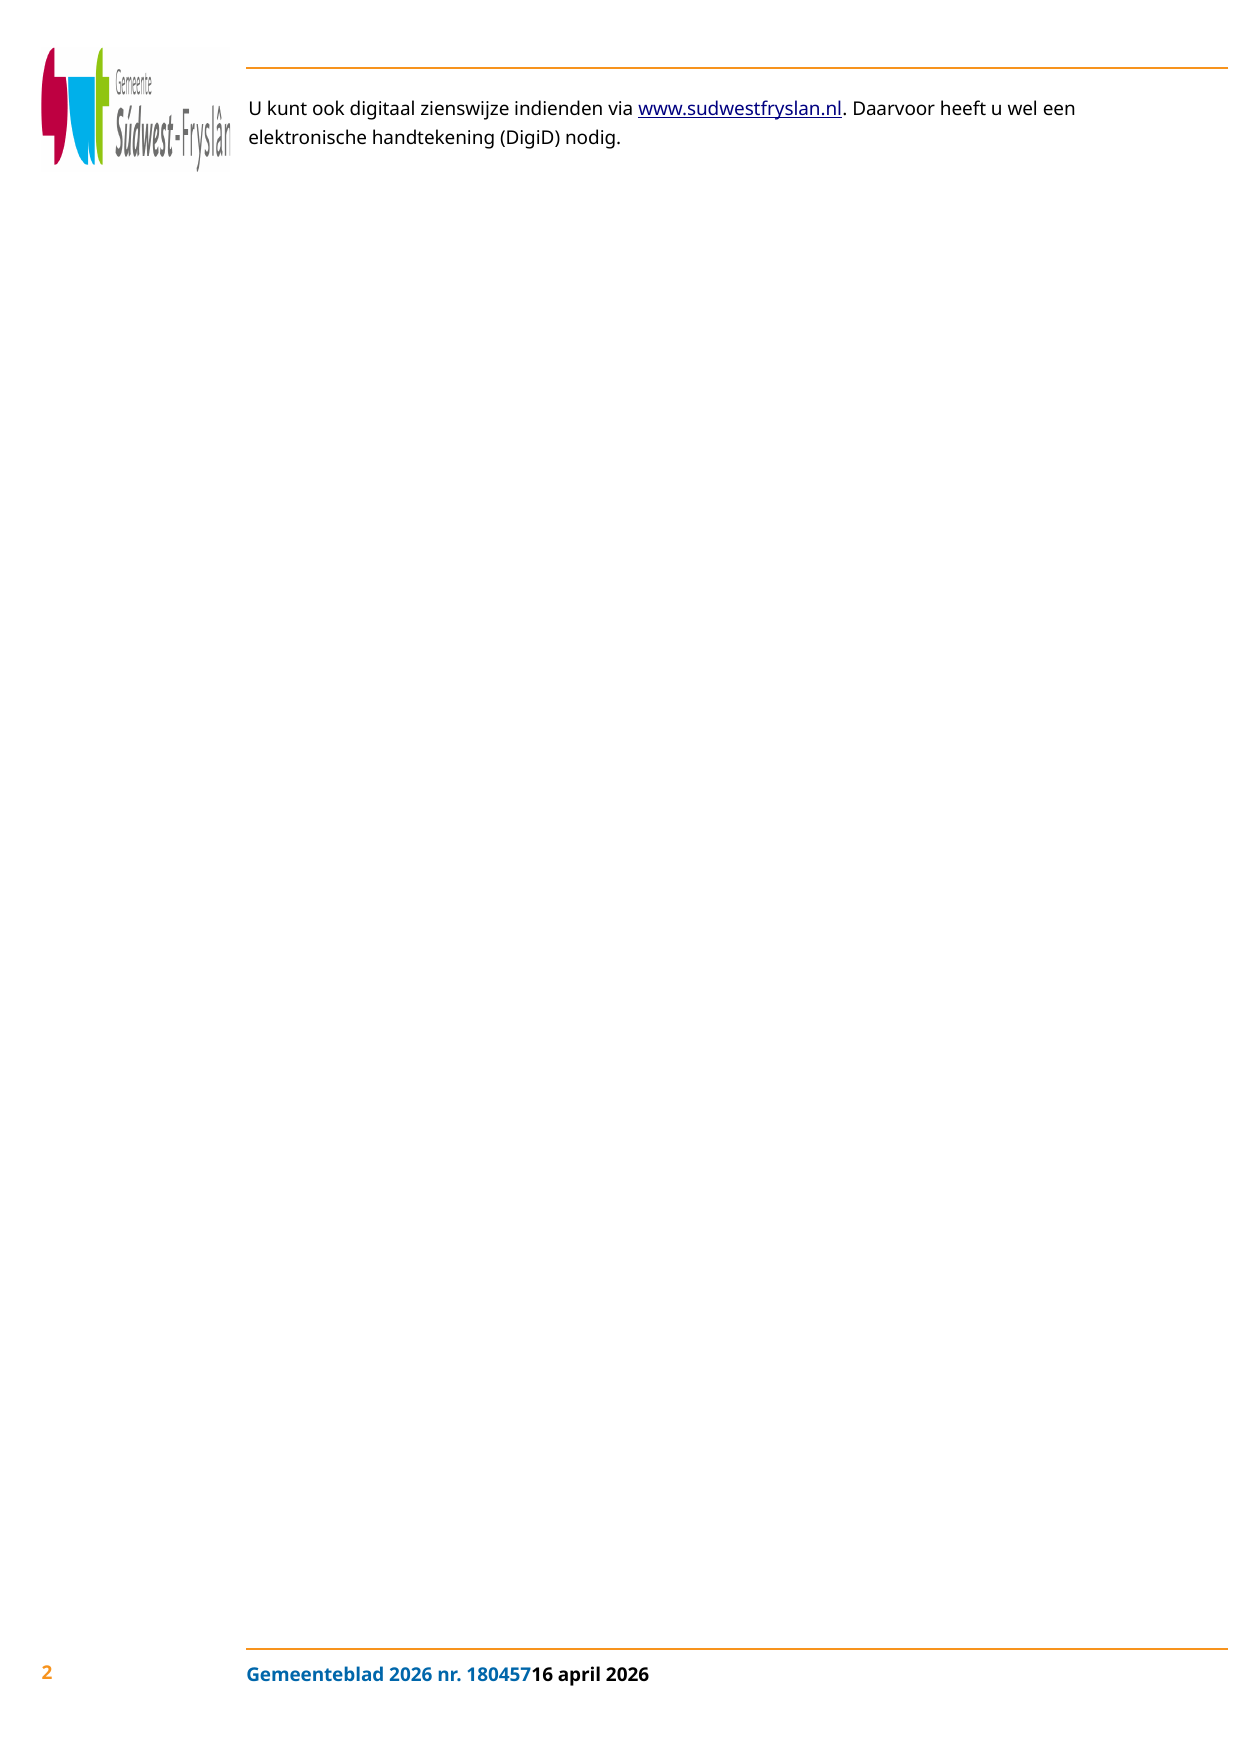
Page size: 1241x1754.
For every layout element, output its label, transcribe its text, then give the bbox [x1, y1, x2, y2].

text U kunt ook digitaal zienswijze indienden via www.sudwestfryslan.nl. Daarvoor heeft u wel een elektronische handtekening (DigiD) nodig. [248, 95, 1152, 150]
picture [41, 47, 231, 172]
